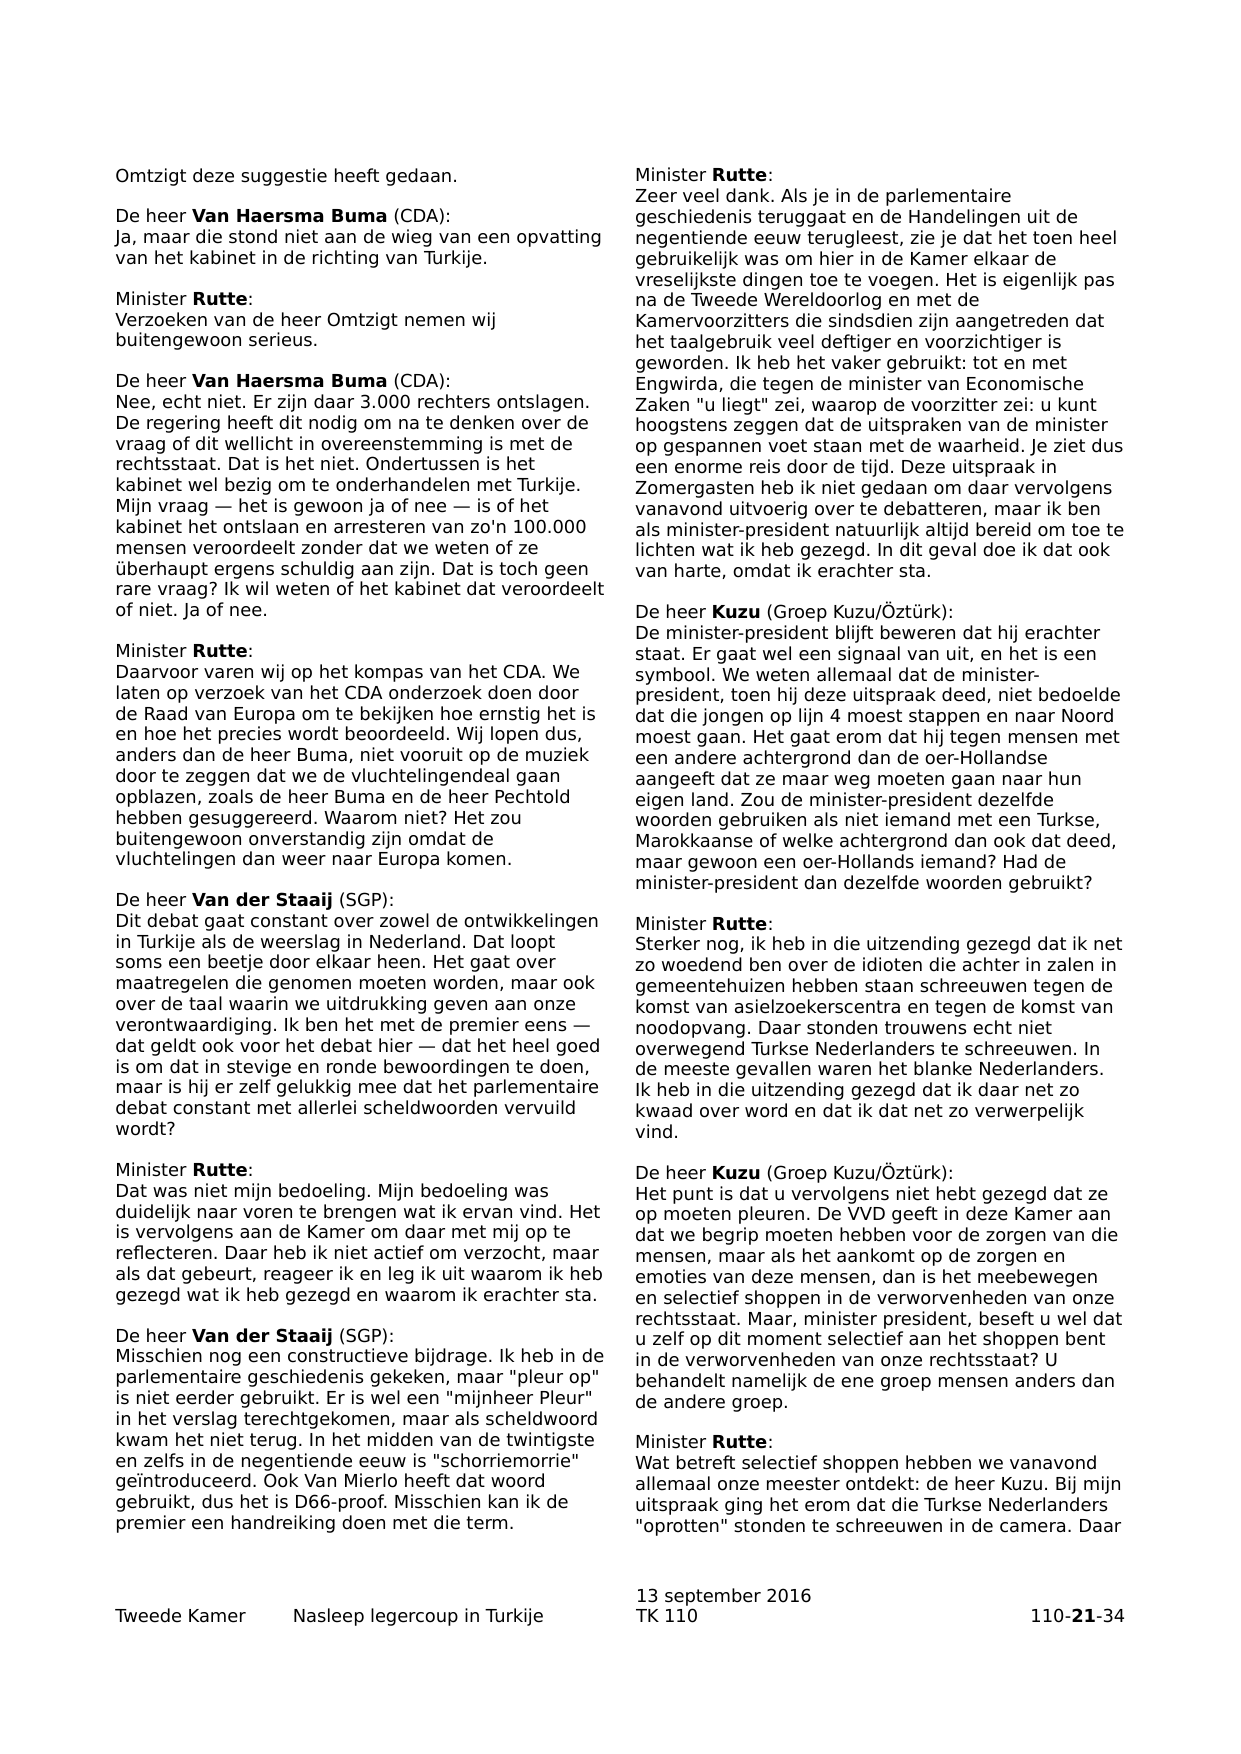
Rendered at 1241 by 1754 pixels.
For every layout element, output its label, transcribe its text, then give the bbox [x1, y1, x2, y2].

text De minister-president blijft beweren dat hij erachter staat. Er gaat wel een signaal van uit, en het is een symbool. We weten allemaal dat de minister-president, toen hij deze uitspraak deed, niet bedoelde dat die jongen op lijn 4 moest stappen en naar Noord moest gaan. Het gaat erom dat hij tegen mensen met een andere achtergrond dan de oer-Hollandse aangeeft dat ze maar weg moeten gaan naar hun eigen land. Zou de minister-president dezelfde woorden gebruiken als niet iemand met een Turkse, Marokkaanse of welke achtergrond dan ook dat deed, maar gewoon een oer-Hollands iemand? Had de minister-president dan dezelfde woorden gebruikt? [635, 623, 1125, 893]
text Minister Rutte: [115, 1160, 605, 1181]
text Dit debat gaat constant over zowel de ontwikkelingen in Turkije als de weerslag in Nederland. Dat loopt soms een beetje door elkaar heen. Het gaat over maatregelen die genomen moeten worden, maar ook over de taal waarin we uitdrukking geven aan onze verontwaardiging. Ik ben het met de premier eens — dat geldt ook voor het debat hier — dat het heel goed is om dat in stevige en ronde bewoordingen te doen, maar is hij er zelf gelukkig mee dat het parlementaire debat constant met allerlei scheldwoorden vervuild wordt? [115, 911, 605, 1140]
text Minister Rutte: [115, 288, 605, 309]
text De heer Van der Staaij (SGP): [115, 1326, 605, 1346]
text Het punt is dat u vervolgens niet hebt gezegd dat ze op moeten pleuren. De VVD geeft in deze Kamer aan dat we begrip moeten hebben voor de zorgen van die mensen, maar als het aankomt op de zorgen en emoties van deze mensen, dan is het meebewegen en selectief shoppen in de verworvenheden van onze rechtsstaat. Maar, minister president, beseft u wel dat u zelf op dit moment selectief aan het shoppen bent in de verworvenheden van onze rechtsstaat? U behandelt namelijk de ene groep mensen anders dan de andere groep. [635, 1183, 1125, 1412]
text Ja, maar die stond niet aan de wieg van een opvatting van het kabinet in de richting van Turkije. [115, 227, 605, 268]
text Nee, echt niet. Er zijn daar 3.000 rechters ontslagen. De regering heeft dit nodig om na te denken over de vraag of dit wellicht in overeenstemming is met de rechtsstaat. Dat is het niet. Ondertussen is het kabinet wel bezig om te onderhandelen met Turkije. Mijn vraag — het is gewoon ja of nee — is of het kabinet het ontslaan en arresteren van zo'n 100.000 mensen veroordeelt zonder dat we weten of ze überhaupt ergens schuldig aan zijn. Dat is toch geen rare vraag? Ik wil weten of het kabinet dat veroordeelt of niet. Ja of nee. [115, 392, 605, 621]
text Wat betreft selectief shoppen hebben we vanavond allemaal onze meester ontdekt: de heer Kuzu. Bij mijn uitspraak ging het erom dat die Turkse Nederlanders "oprotten" stonden te schreeuwen in de camera. Daar [635, 1453, 1125, 1536]
text De heer Van Haersma Buma (CDA): [115, 371, 605, 392]
text Minister Rutte: [635, 1432, 1125, 1453]
text De heer Kuzu (Groep Kuzu/Öztürk): [635, 1162, 1125, 1183]
text Daarvoor varen wij op het kompas van het CDA. We laten op verzoek van het CDA onderzoek doen door de Raad van Europa om te bekijken hoe ernstig het is en hoe het precies wordt beoordeeld. Wij lopen dus, anders dan de heer Buma, niet vooruit op de muziek door te zeggen dat we de vluchtelingendeal gaan opblazen, zoals de heer Buma en de heer Pechtold hebben gesuggereerd. Waarom niet? Het zou buitengewoon onverstandig zijn omdat de vluchtelingen dan weer naar Europa komen. [115, 662, 605, 870]
text De heer Van der Staaij (SGP): [115, 890, 605, 911]
text Sterker nog, ik heb in die uitzending gezegd dat ik net zo woedend ben over de idioten die achter in zalen in gemeentehuizen hebben staan schreeuwen tegen de komst van asielzoekerscentra en tegen de komst van noodopvang. Daar stonden trouwens echt niet overwegend Turkse Nederlanders te schreeuwen. In de meeste gevallen waren het blanke Nederlanders. Ik heb in die uitzending gezegd dat ik daar net zo kwaad over word en dat ik dat net zo verwerpelijk vind. [635, 934, 1125, 1142]
text Minister Rutte: [635, 165, 1125, 186]
text Dat was niet mijn bedoeling. Mijn bedoeling was duidelijk naar voren te brengen wat ik ervan vind. Het is vervolgens aan de Kamer om daar met mij op te reflecteren. Daar heb ik niet actief om verzocht, maar als dat gebeurt, reageer ik en leg ik uit waarom ik heb gezegd wat ik heb gezegd en waarom ik erachter sta. [115, 1181, 605, 1306]
text Misschien nog een constructieve bijdrage. Ik heb in de parlementaire geschiedenis gekeken, maar "pleur op" is niet eerder gebruikt. Er is wel een "mijnheer Pleur" in het verslag terechtgekomen, maar als scheldwoord kwam het niet terug. In het midden van de twintigste en zelfs in de negentiende eeuw is "schorriemorrie" geïntroduceerd. Ook Van Mierlo heeft dat woord gebruikt, dus het is D66-proof. Misschien kan ik de premier een handreiking doen met die term. [115, 1346, 605, 1534]
text De heer Kuzu (Groep Kuzu/Öztürk): [635, 602, 1125, 623]
text Verzoeken van de heer Omtzigt nemen wij buitengewoon serieus. [115, 309, 605, 351]
text Zeer veel dank. Als je in de parlementaire geschiedenis teruggaat en de Handelingen uit de negentiende eeuw terugleest, zie je dat het toen heel gebruikelijk was om hier in de Kamer elkaar de vreselijkste dingen toe te voegen. Het is eigenlijk pas na de Tweede Wereldoorlog en met de Kamervoorzitters die sindsdien zijn aangetreden dat het taalgebruik veel deftiger en voorzichtiger is geworden. Ik heb het vaker gebruikt: tot en met Engwirda, die tegen de minister van Economische Zaken "u liegt" zei, waarop de voorzitter zei: u kunt hoogstens zeggen dat de uitspraken van de minister op gespannen voet staan met de waarheid. Je ziet dus een enorme reis door de tijd. Deze uitspraak in Zomergasten heb ik niet gedaan om daar vervolgens vanavond uitvoerig over te debatteren, maar ik ben als minister-president natuurlijk altijd bereid om toe te lichten wat ik heb gezegd. In dit geval doe ik dat ook van harte, omdat ik erachter sta. [635, 186, 1125, 582]
text Omtzigt deze suggestie heeft gedaan. [115, 165, 605, 186]
text Minister Rutte: [115, 641, 605, 662]
text Minister Rutte: [635, 913, 1125, 934]
text De heer Van Haersma Buma (CDA): [115, 206, 605, 227]
